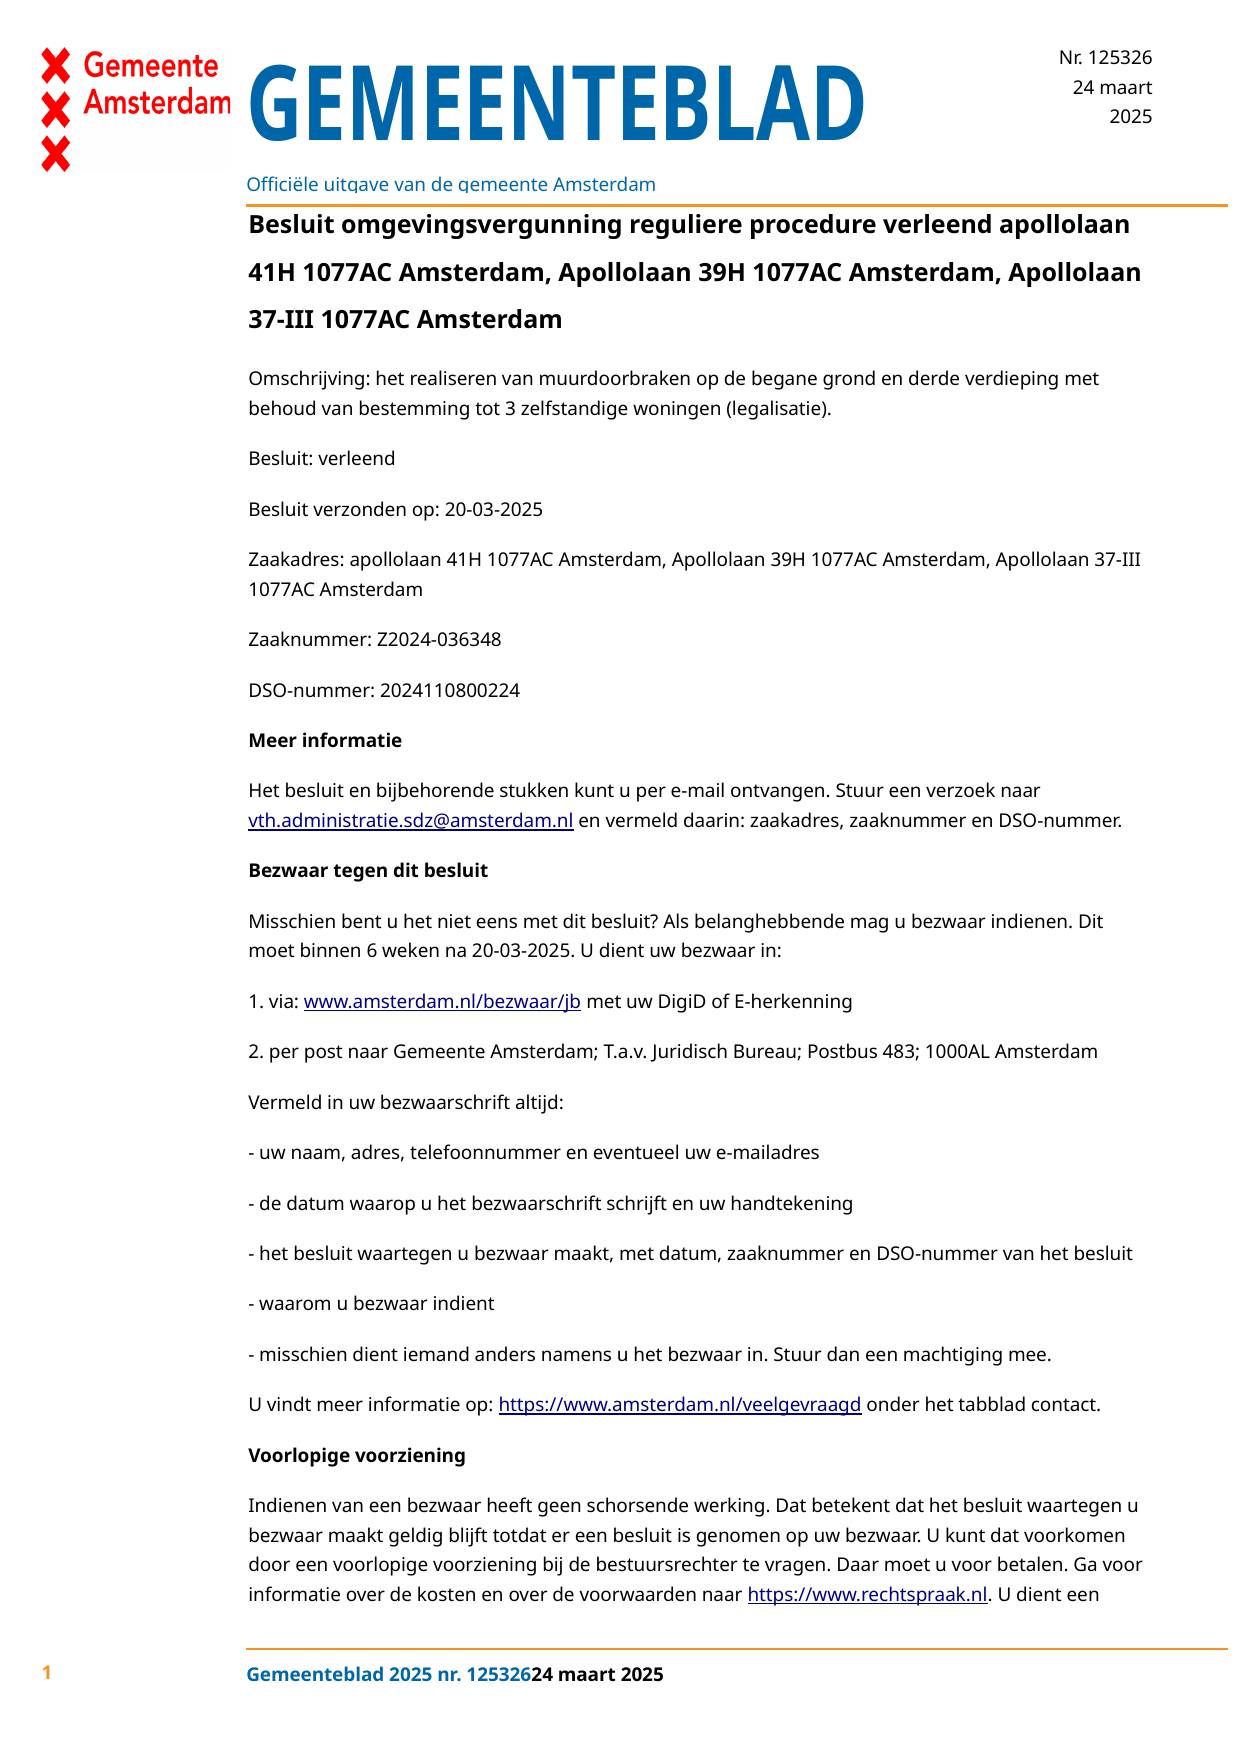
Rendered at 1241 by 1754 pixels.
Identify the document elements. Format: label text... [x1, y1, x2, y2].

text Indienen van een bezwaar heeft geen schorsende werking. Dat betekent dat het besluit waartegen u bezwaar maakt geldig blijft totdat er een besluit is genomen op uw bezwaar. U kunt dat voorkomen door een voorlopige voorziening bij de bestuursrechter te vragen. Daar moet u voor betalen. Ga voor informatie over de kosten en over de voorwaarden naar https://www.rechtspraak.nl. U dient een [248, 1492, 1152, 1607]
text - het besluit waartegen u bezwaar maakt, met datum, zaaknummer en DSO-nummer van het besluit [248, 1240, 1152, 1266]
text U vindt meer informatie op: https://www.amsterdam.nl/veelgevraagd onder het tabblad contact. [248, 1391, 1152, 1417]
text Besluit omgevingsvergunning reguliere procedure verleend apollolaan 41H 1077AC Amsterdam, Apollolaan 39H 1077AC Amsterdam, Apollolaan 37-III 1077AC Amsterdam [248, 207, 1152, 336]
text Het besluit en bijbehorende stukken kunt u per e-mail ontvangen. Stuur een verzoek naar vth.administratie.sdz@amsterdam.nl en vermeld daarin: zaakadres, zaaknummer en DSO-nummer. [248, 778, 1152, 833]
text Besluit verzonden op: 20-03-2025 [248, 496, 1152, 522]
text Bezwaar tegen dit besluit [248, 858, 1152, 883]
text - waarom u bezwaar indient [248, 1291, 1152, 1316]
text - misschien dient iemand anders namens u het bezwaar in. Stuur dan een machtiging mee. [248, 1341, 1152, 1367]
text Besluit: verleend [248, 446, 1152, 471]
text Misschien bent u het niet eens met dit besluit? Als belanghebbende mag u bezwaar indienen. Dit moet binnen 6 weken na 20-03-2025. U dient uw bezwaar in: [248, 908, 1152, 963]
text Omschrijving: het realiseren van muurdoorbraken op de begane grond en derde verdieping met behoud van bestemming tot 3 zelfstandige woningen (legalisatie). [248, 366, 1152, 421]
text Zaaknummer: Z2024-036348 [248, 626, 1152, 652]
text - uw naam, adres, telefoonnummer en eventueel uw e-mailadres [248, 1139, 1152, 1165]
text DSO-nummer: 2024110800224 [248, 677, 1152, 702]
text 1. via: www.amsterdam.nl/bezwaar/jb met uw DigiD of E-herkenning [248, 988, 1152, 1014]
text - de datum waarop u het bezwaarschrift schrijft en uw handtekening [248, 1190, 1152, 1215]
text 2. per post naar Gemeente Amsterdam; T.a.v. Juridisch Bureau; Postbus 483; 1000AL Amsterdam [248, 1038, 1152, 1064]
text Meer informatie [248, 727, 1152, 753]
text Vermeld in uw bezwaarschrift altijd: [248, 1089, 1152, 1114]
picture [41, 47, 231, 172]
text Voorlopige voorziening [248, 1442, 1152, 1467]
text Zaakadres: apollolaan 41H 1077AC Amsterdam, Apollolaan 39H 1077AC Amsterdam, Apollolaan 37-III 1077AC Amsterdam [248, 546, 1152, 602]
